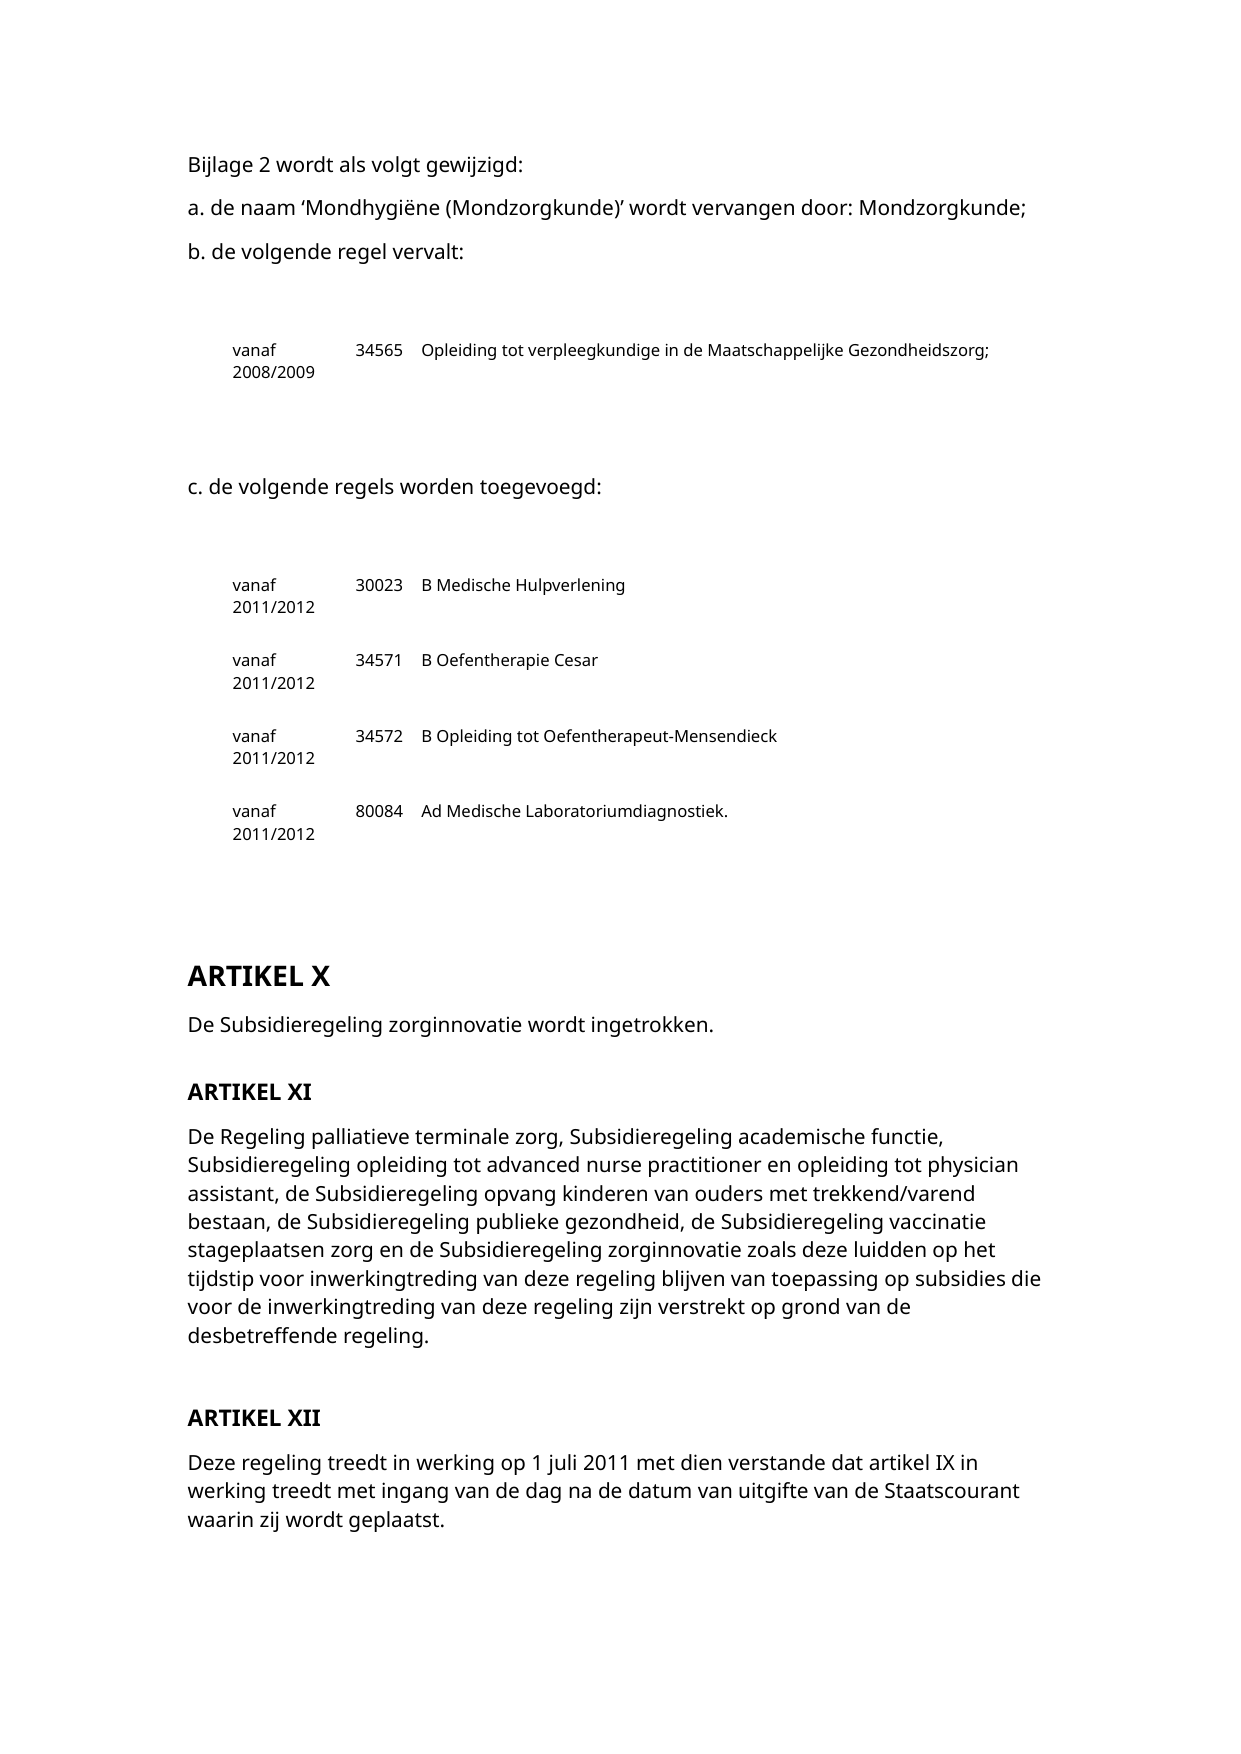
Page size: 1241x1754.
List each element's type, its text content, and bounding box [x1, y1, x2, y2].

table_cell Ad Medische Laboratoriumdiagnostiek. [421, 800, 1053, 875]
table_header vanaf 2008/2009 [233, 338, 355, 414]
text a. de naam ‘Mondhygiëne (Mondzorgkunde)’ wordt vervangen door: Mondzorgkunde; [187, 193, 1053, 222]
subtitle ARTIKEL X [187, 956, 1053, 995]
table_header B Medische Hulpverlening [421, 574, 1053, 649]
table_cell vanaf 2011/2012 [233, 649, 355, 724]
table_cell B Opleiding tot Oefentherapeut-Mensendieck [421, 724, 1053, 800]
text Bijlage 2 wordt als volgt gewijzigd: [187, 150, 1053, 178]
table_cell vanaf 2011/2012 [233, 724, 355, 800]
text De Subsidieregeling zorginnovatie wordt ingetrokken. [187, 1010, 1053, 1038]
subtitle ARTIKEL XI [187, 1076, 1053, 1107]
text Deze regeling treedt in werking op 1 juli 2011 met dien verstande dat artikel IX in werking treedt met ingang van de dag na de datum van uitgifte van de Staatscourant waarin zij wordt geplaatst. [187, 1448, 1053, 1533]
text De Regeling palliatieve terminale zorg, Subsidieregeling academische functie, Subsidieregeling opleiding tot advanced nurse practitioner en opleiding tot physician assistant, de Subsidieregeling opvang kinderen van ouders met trekkend/varend bestaan, de Subsidieregeling publieke gezondheid, de Subsidieregeling vaccinatie stageplaatsen zorg en de Subsidieregeling zorginnovatie zoals deze luidden op het tijdstip voor inwerkingtreding van deze regeling blijven van toepassing op subsidies die voor de inwerkingtreding van deze regeling zijn verstrekt op grond van de desbetreffende regeling. [187, 1122, 1053, 1349]
table_cell B Oefentherapie Cesar [421, 649, 1053, 724]
table_cell 34571 [355, 649, 421, 724]
table_cell 80084 [355, 800, 421, 875]
table_header 30023 [355, 574, 421, 649]
table_header vanaf 2011/2012 [233, 574, 355, 649]
table_header Opleiding tot verpleegkundige in de Maatschappelijke Gezondheidszorg; [421, 338, 1053, 414]
text b. de volgende regel vervalt: [187, 237, 1053, 265]
subtitle ARTIKEL XII [187, 1402, 1053, 1433]
table_cell 34572 [355, 724, 421, 800]
table_cell vanaf 2011/2012 [233, 800, 355, 875]
text c. de volgende regels worden toegevoegd: [187, 472, 1053, 501]
table_header 34565 [355, 338, 421, 414]
